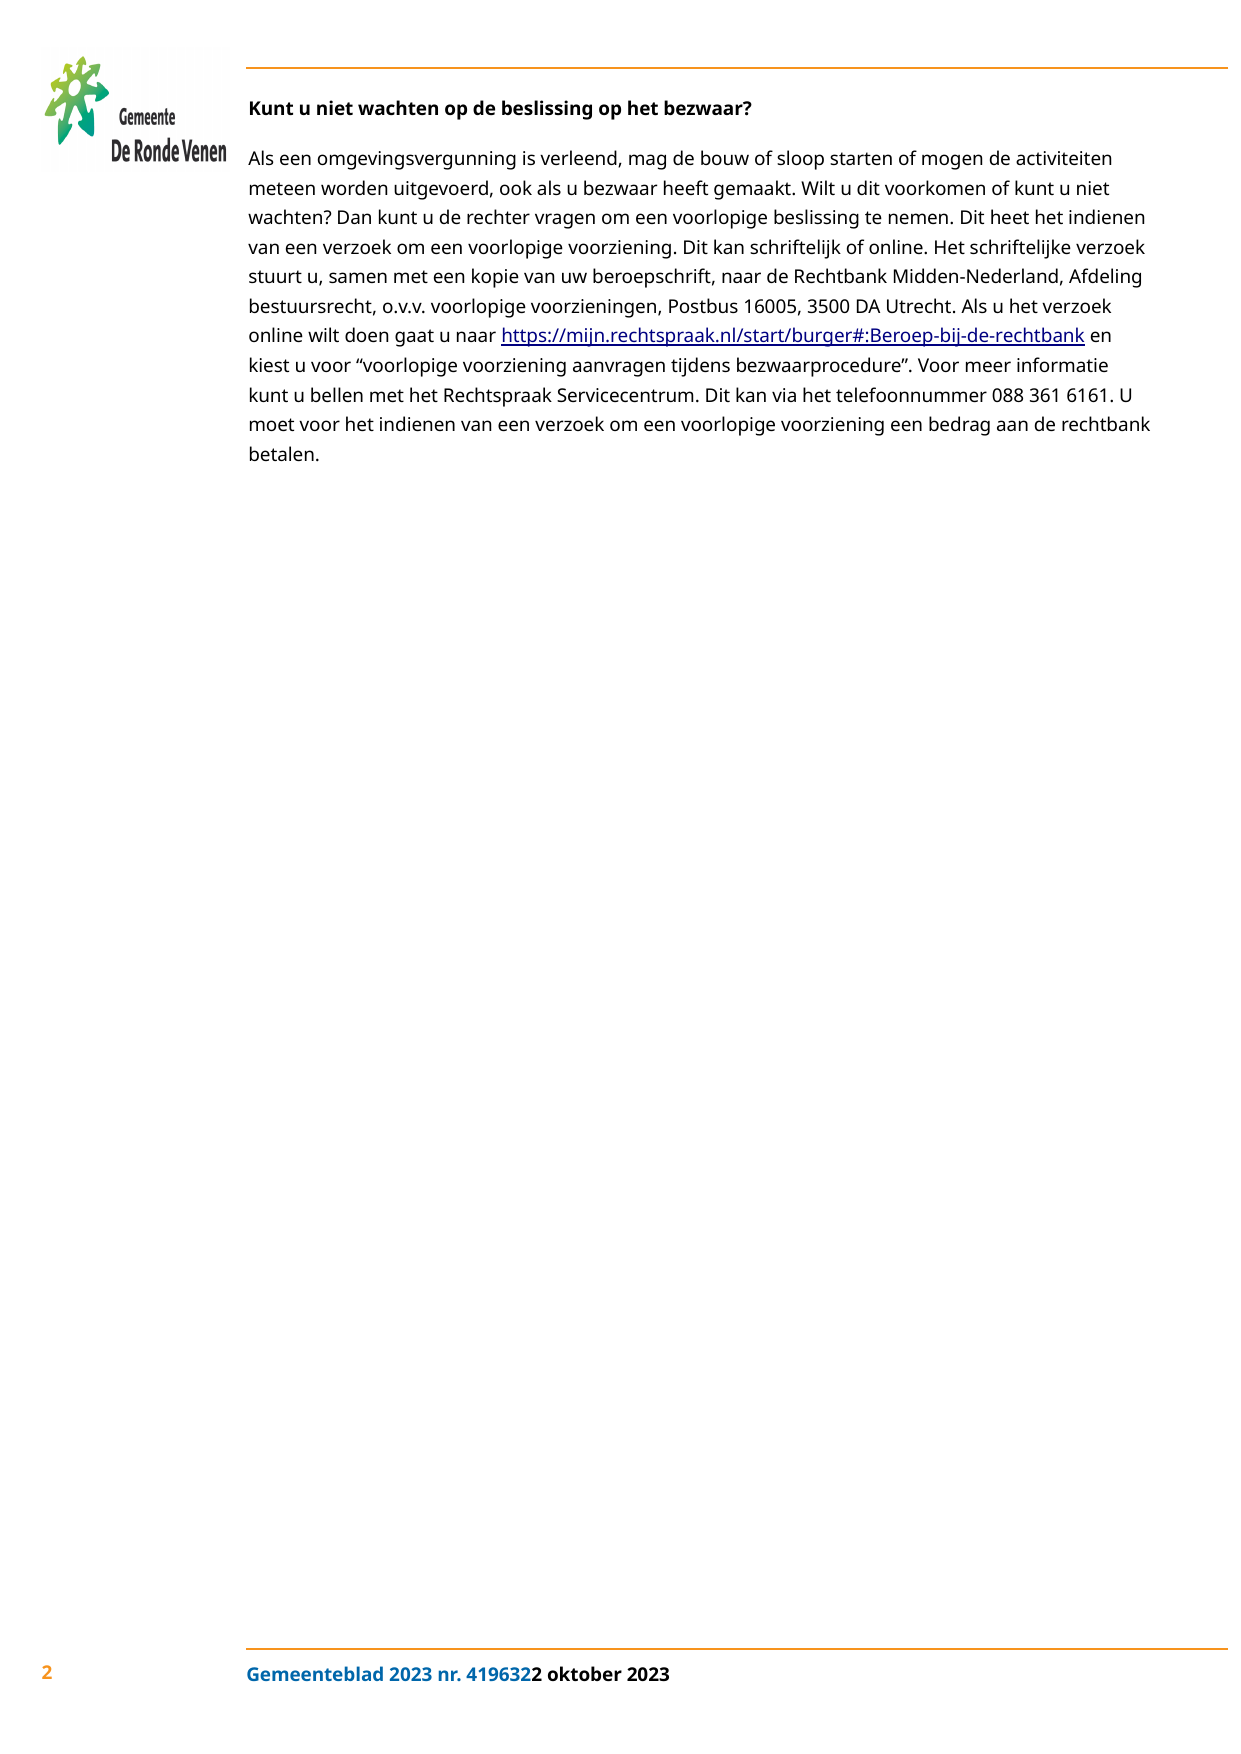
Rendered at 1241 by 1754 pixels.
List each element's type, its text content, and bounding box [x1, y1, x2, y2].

text Als een omgevingsvergunning is verleend, mag de bouw of sloop starten of mogen de activiteiten meteen worden uitgevoerd, ook als u bezwaar heeft gemaakt. Wilt u dit voorkomen of kunt u niet wachten? Dan kunt u de rechter vragen om een voorlopige beslissing te nemen. Dit heet het indienen van een verzoek om een voorlopige voorziening. Dit kan schriftelijk of online. Het schriftelijke verzoek stuurt u, samen met een kopie van uw beroepschrift, naar de Rechtbank Midden-Nederland, Afdeling bestuursrecht, o.v.v. voorlopige voorzieningen, Postbus 16005, 3500 DA Utrecht. Als u het verzoek online wilt doen gaat u naar https://mijn.rechtspraak.nl/start/burger#:Beroep-bij-de-rechtbank en kiest u voor “voorlopige voorziening aanvragen tijdens bezwaarprocedure”. Voor meer informatie kunt u bellen met het Rechtspraak Servicecentrum. Dit kan via het telefoonnummer 088 361 6161. U moet voor het indienen van een verzoek om een voorlopige voorziening een bedrag aan de rechtbank betalen. [248, 145, 1152, 467]
picture [41, 47, 231, 172]
text Kunt u niet wachten op de beslissing op het bezwaar? [248, 95, 1152, 121]
